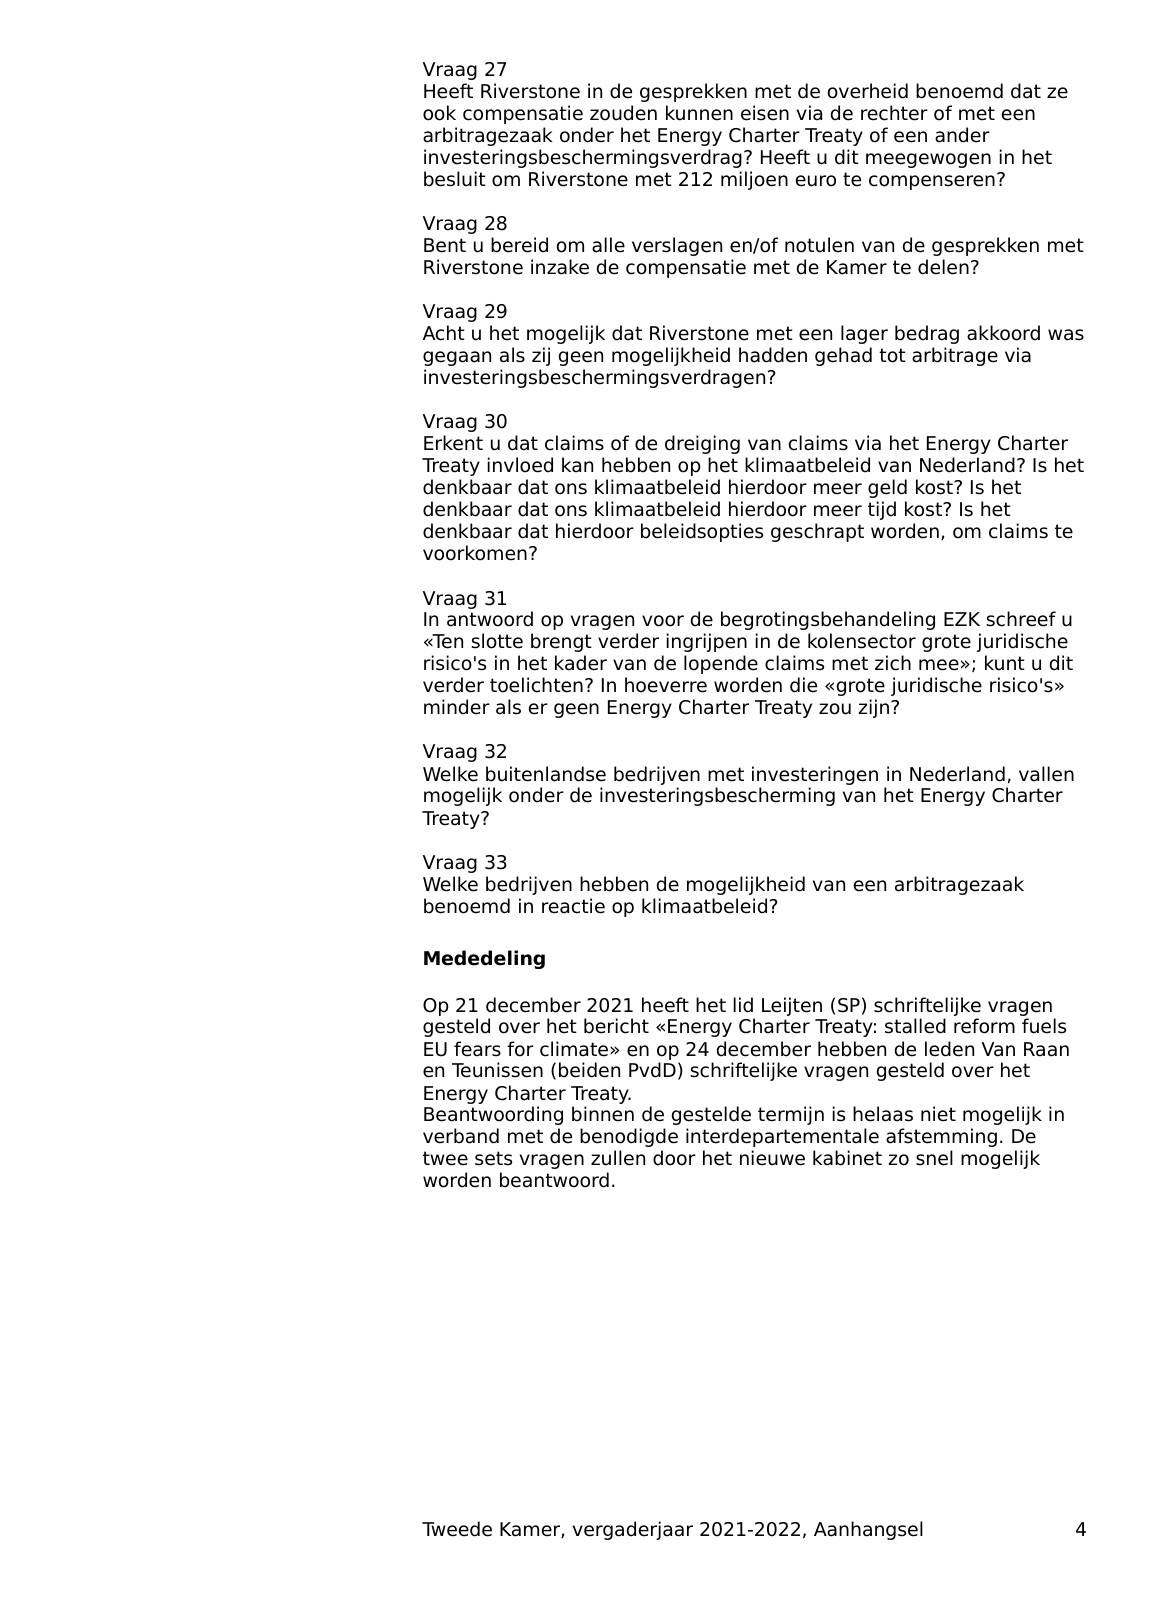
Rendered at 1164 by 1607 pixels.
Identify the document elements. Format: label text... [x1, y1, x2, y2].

text Vraag 32 [422, 741, 1087, 763]
text Acht u het mogelijk dat Riverstone met een lager bedrag akkoord was gegaan als zij geen mogelijkheid hadden gehad tot arbitrage via investeringsbeschermingsverdragen? [422, 323, 1087, 389]
text Vraag 31 [422, 587, 1087, 609]
text Beantwoording binnen de gestelde termijn is helaas niet mogelijk in verband met de benodigde interdepartementale afstemming. De twee sets vragen zullen door het nieuwe kabinet zo snel mogelijk worden beantwoord. [422, 1104, 1087, 1192]
text Vraag 29 [422, 301, 1087, 323]
text Heeft Riverstone in de gesprekken met de overheid benoemd dat ze ook compensatie zouden kunnen eisen via de rechter of met een arbitragezaak onder het Energy Charter Treaty of een ander investeringsbeschermingsverdrag? Heeft u dit meegewogen in het besluit om Riverstone met 212 miljoen euro te compenseren? [422, 81, 1087, 191]
text Erkent u dat claims of de dreiging van claims via het Energy Charter Treaty invloed kan hebben op het klimaatbeleid van Nederland? Is het denkbaar dat ons klimaatbeleid hierdoor meer geld kost? Is het denkbaar dat ons klimaatbeleid hierdoor meer tijd kost? Is het denkbaar dat hierdoor beleidsopties geschrapt worden, om claims te voorkomen? [422, 433, 1087, 565]
text Vraag 28 [422, 213, 1087, 235]
text Op 21 december 2021 heeft het lid Leijten (SP) schriftelijke vragen gesteld over het bericht «Energy Charter Treaty: stalled reform fuels EU fears for climate» en op 24 december hebben de leden Van Raan en Teunissen (beiden PvdD) schriftelijke vragen gesteld over het Energy Charter Treaty. [422, 994, 1087, 1104]
text In antwoord op vragen voor de begrotingsbehandeling EZK schreef u «Ten slotte brengt verder ingrijpen in de kolensector grote juridische risico's in het kader van de lopende claims met zich mee»; kunt u dit verder toelichten? In hoeverre worden die «grote juridische risico's» minder als er geen Energy Charter Treaty zou zijn? [422, 609, 1087, 719]
text Welke buitenlandse bedrijven met investeringen in Nederland, vallen mogelijk onder de investeringsbescherming van het Energy Charter Treaty? [422, 763, 1087, 829]
text Bent u bereid om alle verslagen en/of notulen van de gesprekken met Riverstone inzake de compensatie met de Kamer te delen? [422, 235, 1087, 279]
subtitle Mededeling [422, 947, 1087, 969]
text Vraag 27 [422, 59, 1087, 81]
text Vraag 33 [422, 852, 1087, 873]
text Welke bedrijven hebben de mogelijkheid van een arbitragezaak benoemd in reactie op klimaatbeleid? [422, 873, 1087, 917]
text Vraag 30 [422, 411, 1087, 433]
